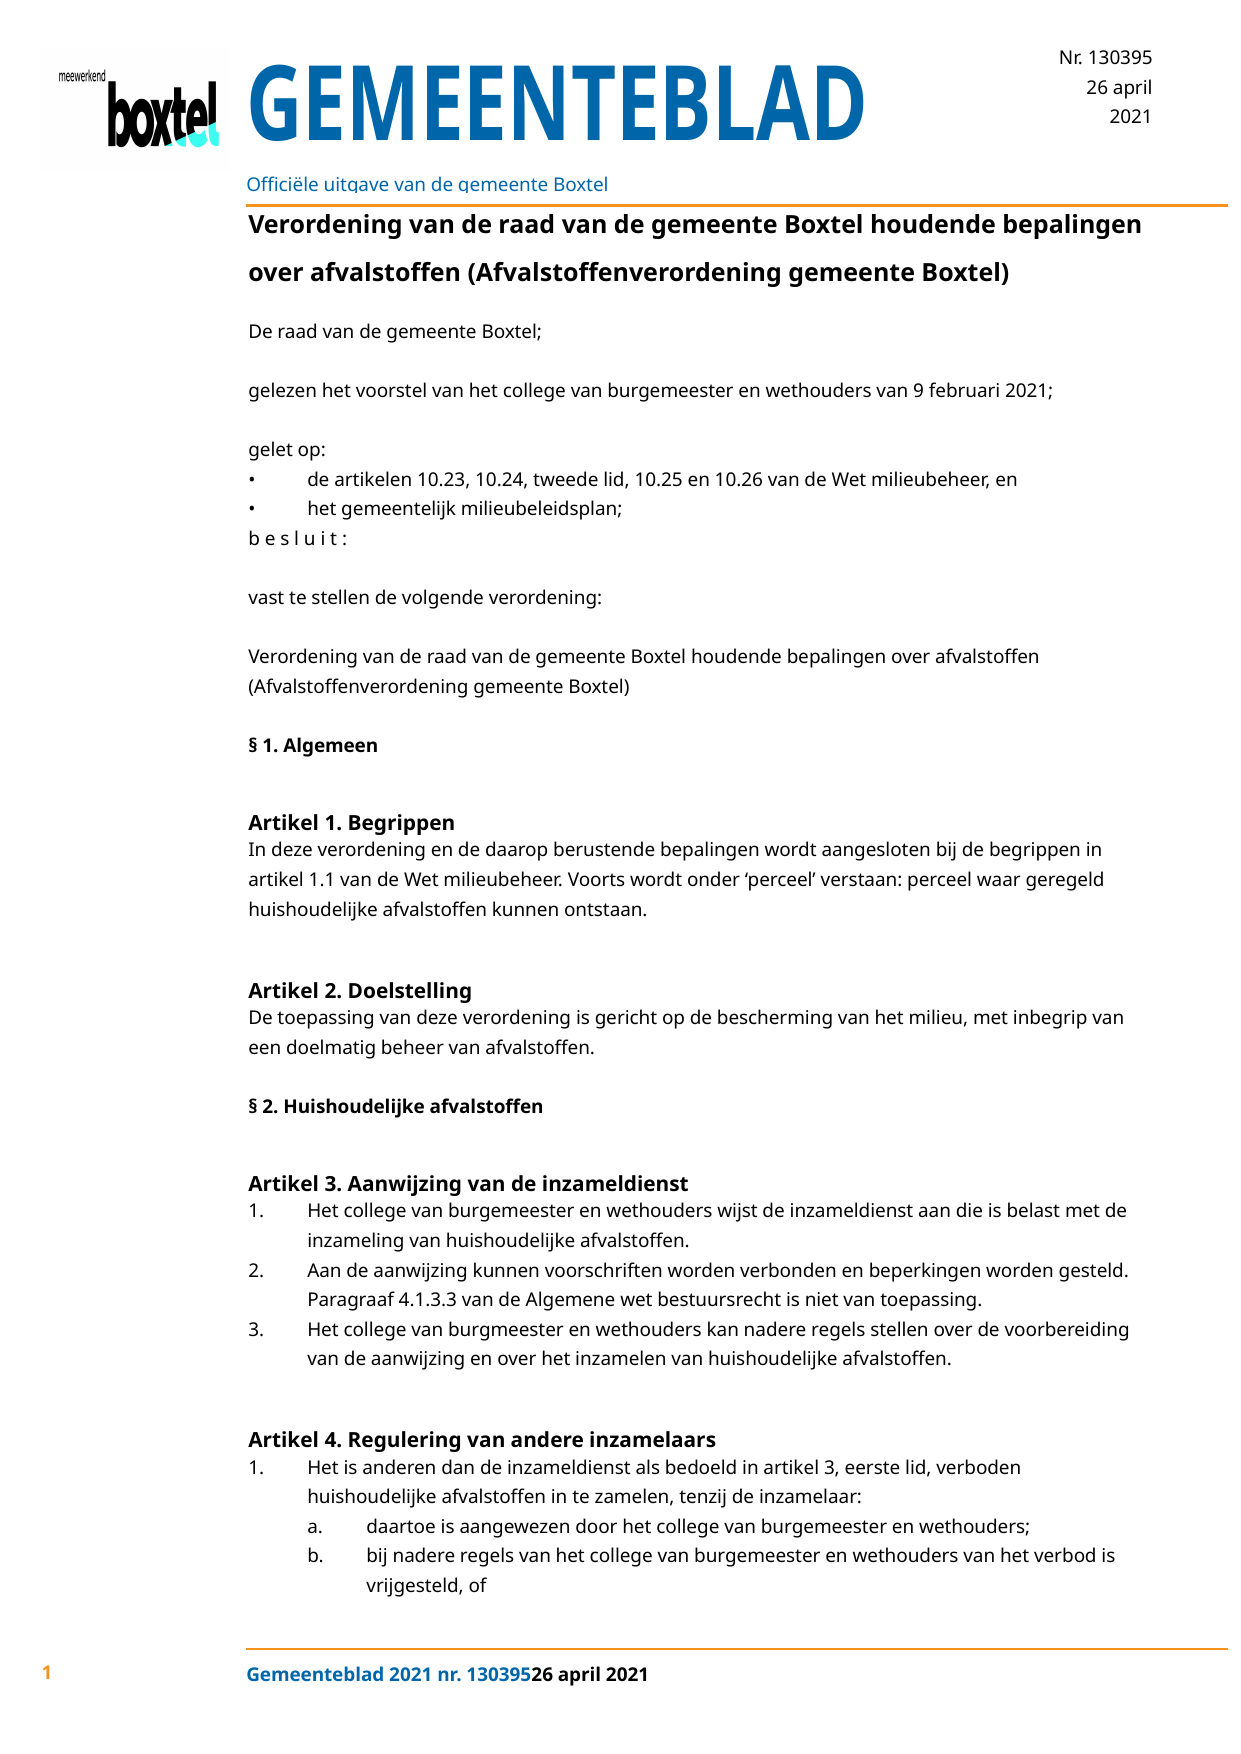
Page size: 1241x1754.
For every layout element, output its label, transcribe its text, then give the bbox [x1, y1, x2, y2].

text Artikel 3. Aanwijzing van de inzameldienst [248, 1169, 1152, 1198]
text De raad van de gemeente Boxtel; [248, 318, 1152, 344]
text § 2. Huishoudelijke afvalstoffen [248, 1093, 1152, 1119]
text Artikel 4. Regulering van andere inzamelaars [248, 1426, 1152, 1454]
text § 1. Algemeen [248, 732, 1152, 758]
text gelet op: [248, 436, 1152, 462]
text Verordening van de raad van de gemeente Boxtel houdende bepalingen over afvalstoffen (Afvalstoffenverordening gemeente Boxtel) [248, 643, 1152, 699]
list bij nadere regels van het college van burgemeester en wethouders van het verbod is vrijgesteld, of [307, 1543, 1152, 1598]
text b e s l u i t : [248, 525, 1152, 551]
text Artikel 2. Doelstelling [248, 976, 1152, 1004]
list Het is anderen dan de inzameldienst als bedoeld in artikel 3, eerste lid, verboden huishoudelijke afvalstoffen in te zamelen, tenzij de inzamelaar: [248, 1454, 1152, 1509]
text Artikel 1. Begrippen [248, 808, 1152, 837]
list het gemeentelijk milieubeleidsplan; [248, 495, 1152, 521]
list Het college van burgmeester en wethouders kan nadere regels stellen over de voorbereiding van de aanwijzing en over het inzamelen van huishoudelijke afvalstoffen. [248, 1316, 1152, 1371]
text Verordening van de raad van de gemeente Boxtel houdende bepalingen over afvalstoffen (Afvalstoffenverordening gemeente Boxtel) [248, 207, 1152, 288]
list Het college van burgemeester en wethouders wijst de inzameldienst aan die is belast met de inzameling van huishoudelijke afvalstoffen. [248, 1198, 1152, 1253]
list de artikelen 10.23, 10.24, tweede lid, 10.25 en 10.26 van de Wet milieubeheer, en [248, 466, 1152, 492]
text vast te stellen de volgende verordening: [248, 584, 1152, 610]
list daartoe is aangewezen door het college van burgemeester en wethouders; [307, 1513, 1152, 1539]
picture [41, 47, 231, 172]
text De toepassing van deze verordening is gericht op de bescherming van het milieu, met inbegrip van een doelmatig beheer van afvalstoffen. [248, 1004, 1152, 1059]
list Aan de aanwijzing kunnen voorschriften worden verbonden en beperkingen worden gesteld. Paragraaf 4.1.3.3 van de Algemene wet bestuursrecht is niet van toepassing. [248, 1257, 1152, 1312]
text In deze verordening en de daarop berustende bepalingen wordt aangesloten bij de begrippen in artikel 1.1 van de Wet milieubeheer. Voorts wordt onder ‘perceel’ verstaan: perceel waar geregeld huishoudelijke afvalstoffen kunnen ontstaan. [248, 837, 1152, 922]
text gelezen het voorstel van het college van burgemeester en wethouders van 9 februari 2021; [248, 377, 1152, 403]
